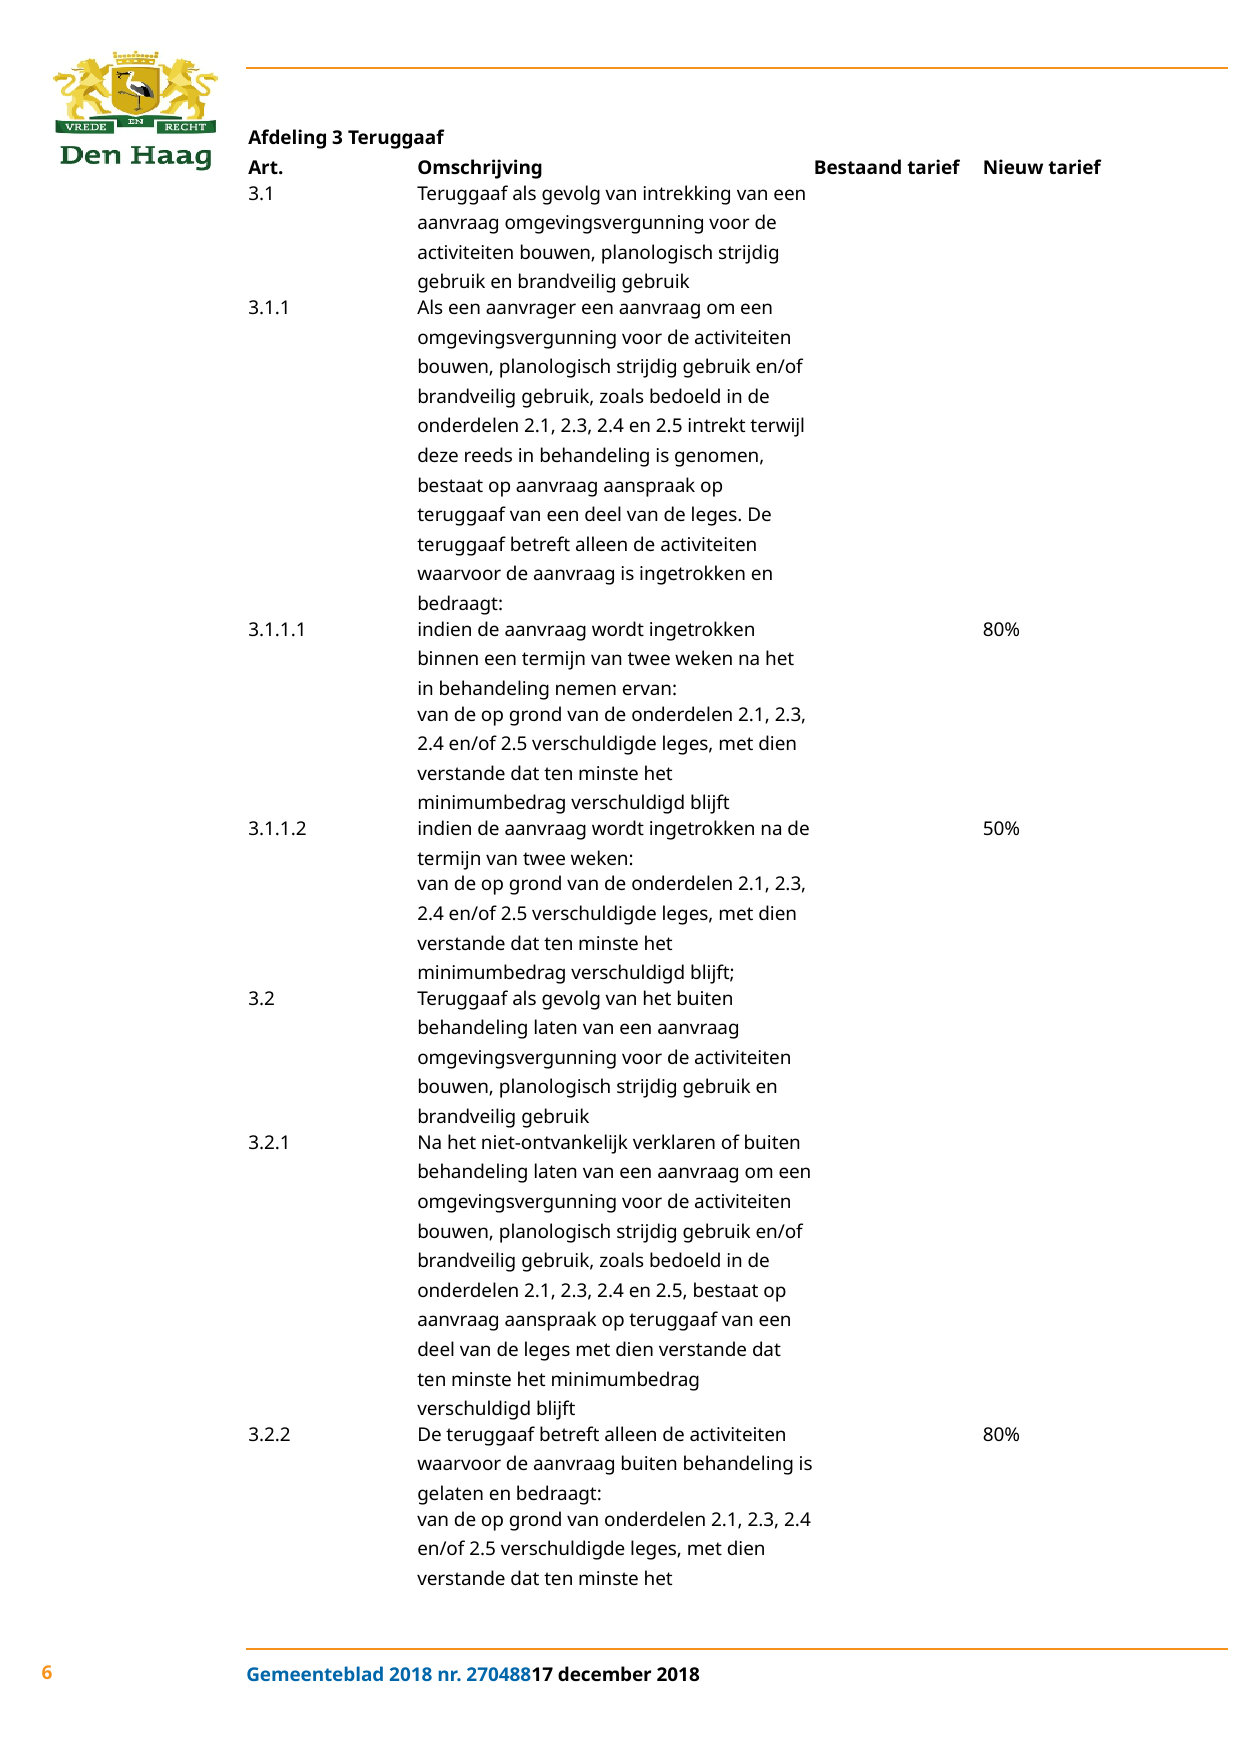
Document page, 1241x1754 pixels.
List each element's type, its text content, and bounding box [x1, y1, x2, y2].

table_cell van de op grond van de onderdelen 2.1, 2.3, 2.4 en/of 2.5 verschuldigde leges, met dien verstande dat ten minste het minimumbedrag verschuldigd blijft; [417, 871, 814, 985]
table_cell indien de aanvraag wordt ingetrokken na de termijn van twee weken: [417, 815, 814, 871]
table_cell Na het niet-ontvankelijk verklaren of buiten behandeling laten van een aanvraag om een omgevingsvergunning voor de activiteiten bouwen, planologisch strijdig gebruik en/of brandveilig gebruik, zoals bedoeld in de onderdelen 2.1, 2.3, 2.4 en 2.5, bestaat op aanvraag aanspraak op teruggaaf van een deel van de leges met dien verstande dat ten minste het minimumbedrag verschuldigd blijft [417, 1129, 814, 1421]
table_cell [814, 294, 983, 616]
table_cell Als een aanvrager een aanvraag om een omgevingsvergunning voor de activiteiten bouwen, planologisch strijdig gebruik en/of brandveilig gebruik, zoals bedoeld in de onderdelen 2.1, 2.3, 2.4 en 2.5 intrekt terwijl deze reeds in behandeling is genomen, bestaat op aanvraag aanspraak op teruggaaf van een deel van de leges. De teruggaaf betreft alleen de activiteiten waarvoor de aanvraag is ingetrokken en bedraagt: [417, 294, 814, 616]
table_cell [983, 701, 1152, 815]
table_cell 80% [983, 616, 1152, 701]
table_cell 3.2.2 [248, 1421, 417, 1506]
table_cell van de op grond van onderdelen 2.1, 2.3, 2.4 en/of 2.5 verschuldigde leges, met dien verstande dat ten minste het [417, 1506, 814, 1591]
table_cell De teruggaaf betreft alleen de activiteiten waarvoor de aanvraag buiten behandeling is gelaten en bedraagt: [417, 1421, 814, 1506]
table_cell 80% [983, 1421, 1152, 1506]
table_cell [248, 871, 417, 985]
table_header Omschrijving [417, 154, 814, 180]
table_header Bestaand tarief [814, 154, 983, 180]
table_cell [983, 985, 1152, 1129]
table_cell [814, 871, 983, 985]
table_header Art. [248, 154, 417, 180]
table_cell [983, 1506, 1152, 1591]
table_cell [814, 180, 983, 294]
table_cell [248, 701, 417, 815]
table_cell Teruggaaf als gevolg van intrekking van een aanvraag omgevingsvergunning voor de activiteiten bouwen, planologisch strijdig gebruik en brandveilig gebruik [417, 180, 814, 294]
picture [41, 47, 231, 172]
table_cell [983, 1129, 1152, 1421]
table_cell indien de aanvraag wordt ingetrokken binnen een termijn van twee weken na het in behandeling nemen ervan: [417, 616, 814, 701]
table_cell [814, 701, 983, 815]
table_cell [983, 180, 1152, 294]
text Afdeling 3 Teruggaaf [248, 124, 1152, 150]
table_cell [814, 985, 983, 1129]
table_cell 3.1.1 [248, 294, 417, 616]
table_cell [248, 1506, 417, 1591]
table_cell [814, 1129, 983, 1421]
table_cell Teruggaaf als gevolg van het buiten behandeling laten van een aanvraag omgevingsvergunning voor de activiteiten bouwen, planologisch strijdig gebruik en brandveilig gebruik [417, 985, 814, 1129]
table_cell 50% [983, 815, 1152, 871]
table_cell 3.2.1 [248, 1129, 417, 1421]
table_cell 3.1.1.1 [248, 616, 417, 701]
table_cell [814, 815, 983, 871]
table_cell [814, 616, 983, 701]
table_cell 3.2 [248, 985, 417, 1129]
table_cell [983, 871, 1152, 985]
table_cell van de op grond van de onderdelen 2.1, 2.3, 2.4 en/of 2.5 verschuldigde leges, met dien verstande dat ten minste het minimumbedrag verschuldigd blijft [417, 701, 814, 815]
table_cell [814, 1506, 983, 1591]
table_cell 3.1 [248, 180, 417, 294]
table_cell [814, 1421, 983, 1506]
table_header Nieuw tarief [983, 154, 1152, 180]
table_cell 3.1.1.2 [248, 815, 417, 871]
table_cell [983, 294, 1152, 616]
